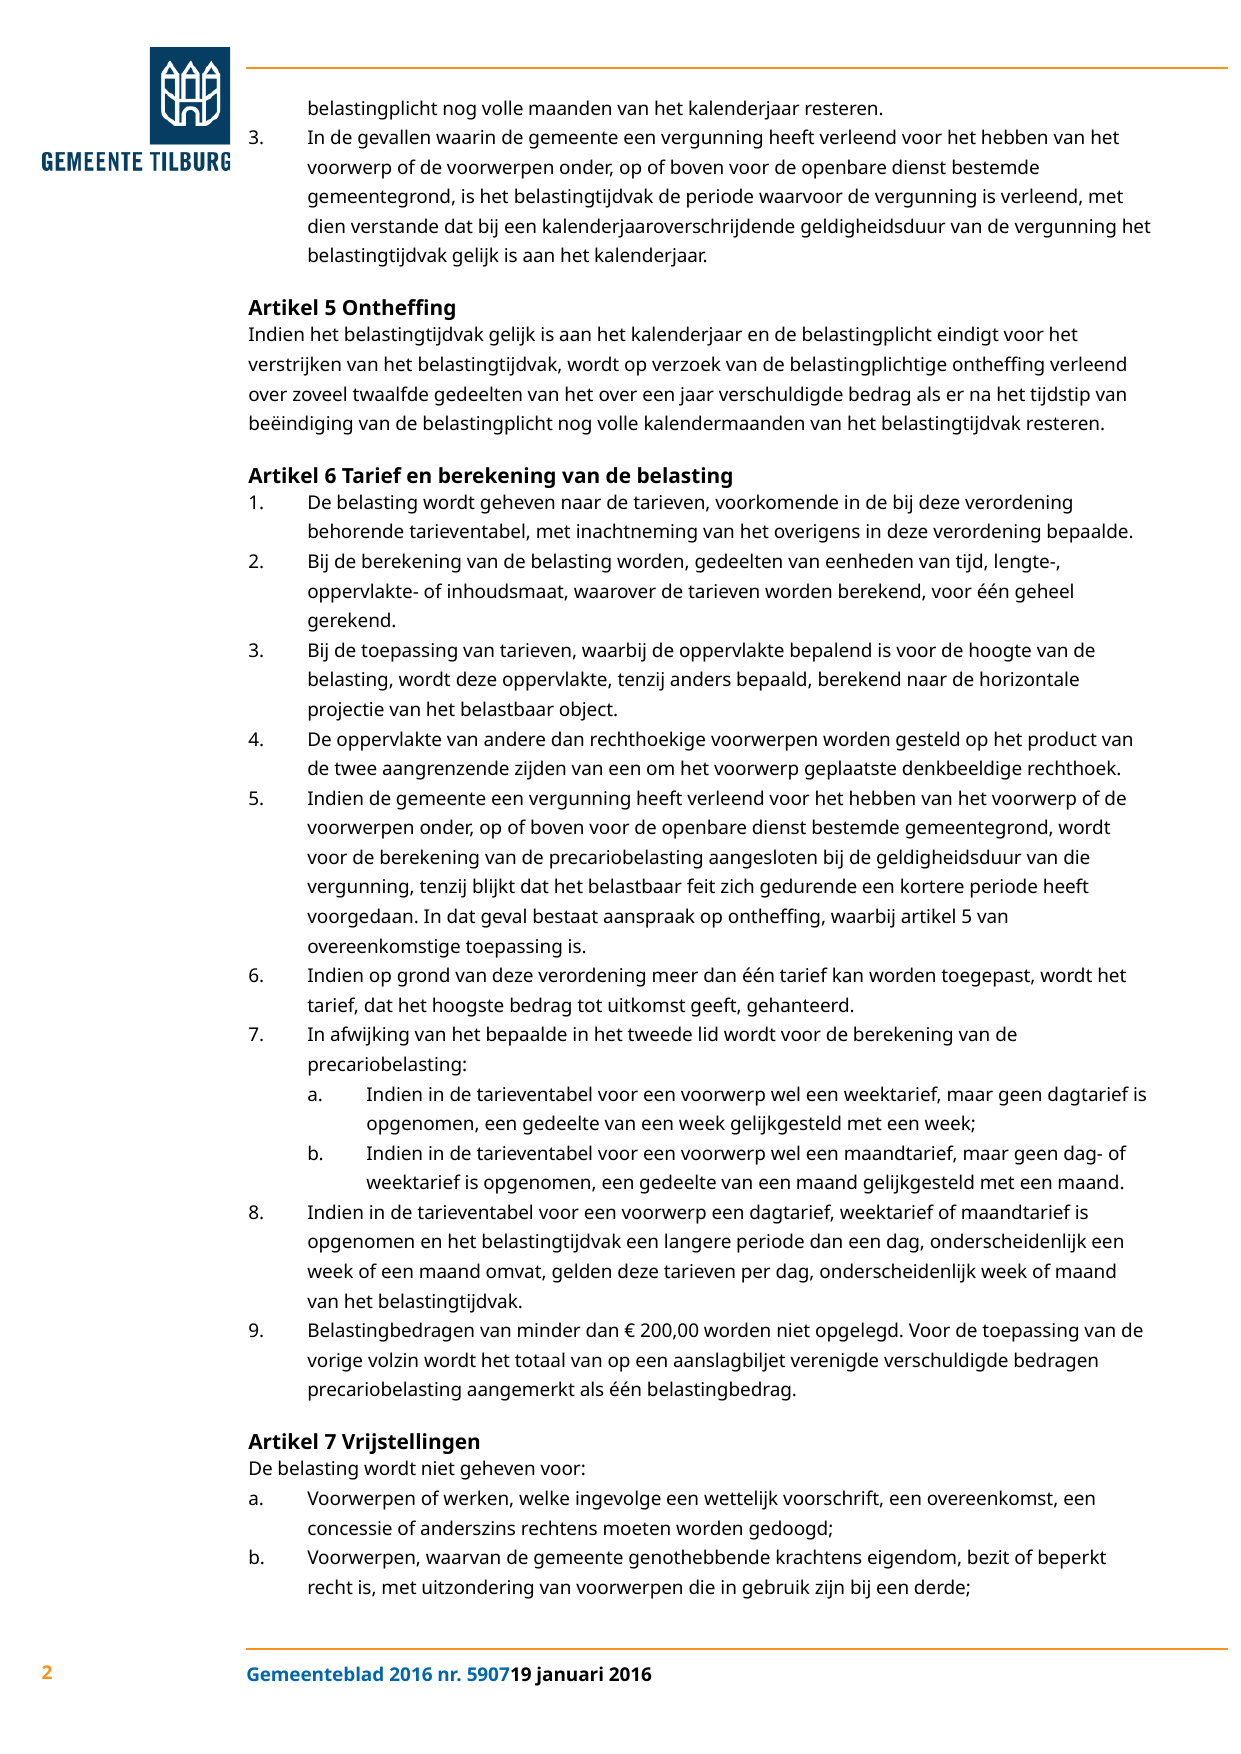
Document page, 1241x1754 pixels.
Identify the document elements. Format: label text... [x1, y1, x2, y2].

list Bij de berekening van de belasting worden, gedeelten van eenheden van tijd, lengte-, oppervlakte- of inhoudsmaat, waarover de tarieven worden berekend, voor één geheel gerekend. [248, 548, 1152, 633]
text Indien het belastingtijdvak gelijk is aan het kalenderjaar en de belastingplicht eindigt voor het verstrijken van het belastingtijdvak, wordt op verzoek van de belastingplichtige ontheffing verleend over zoveel twaalfde gedeelten van het over een jaar verschuldigde bedrag als er na het tijdstip van beëindiging van de belastingplicht nog volle kalendermaanden van het belastingtijdvak resteren. [248, 322, 1152, 436]
list Belastingbedragen van minder dan € 200,00 worden niet opgelegd. Voor de toepassing van de vorige volzin wordt het totaal van op een aanslagbiljet verenigde verschuldigde bedragen precariobelasting aangemerkt als één belastingbedrag. [248, 1317, 1152, 1402]
list Indien in de tarieventabel voor een voorwerp wel een maandtarief, maar geen dag- of weektarief is opgenomen, een gedeelte van een maand gelijkgesteld met een maand. [307, 1140, 1152, 1195]
list Voorwerpen, waarvan de gemeente genothebbende krachtens eigendom, bezit of beperkt recht is, met uitzondering van voorwerpen die in gebruik zijn bij een derde; [248, 1544, 1152, 1599]
list In de gevallen waarin de gemeente een vergunning heeft verleend voor het hebben van het voorwerp of de voorwerpen onder, op of boven voor de openbare dienst bestemde gemeentegrond, is het belastingtijdvak de periode waarvoor de vergunning is verleend, met dien verstande dat bij een kalenderjaaroverschrijdende geldigheidsduur van de vergunning het belastingtijdvak gelijk is aan het kalenderjaar. [248, 124, 1152, 268]
list Indien in de tarieventabel voor een voorwerp wel een weektarief, maar geen dagtarief is opgenomen, een gedeelte van een week gelijkgesteld met een week; [307, 1081, 1152, 1136]
picture [41, 47, 231, 172]
text Artikel 5 Ontheffing [248, 293, 1152, 322]
list Indien de gemeente een vergunning heeft verleend voor het hebben van het voorwerp of de voorwerpen onder, op of boven voor de openbare dienst bestemde gemeentegrond, wordt voor de berekening van de precariobelasting aangesloten bij de geldigheidsduur van die vergunning, tenzij blijkt dat het belastbaar feit zich gedurende een kortere periode heeft voorgedaan. In dat geval bestaat aanspraak op ontheffing, waarbij artikel 5 van overeenkomstige toepassing is. [248, 785, 1152, 959]
list De oppervlakte van andere dan rechthoekige voorwerpen worden gesteld op het product van de twee aangrenzende zijden van een om het voorwerp geplaatste denkbeeldige rechthoek. [248, 726, 1152, 781]
list Indien op grond van deze verordening meer dan één tarief kan worden toegepast, wordt het tarief, dat het hoogste bedrag tot uitkomst geeft, gehanteerd. [248, 962, 1152, 1018]
list De belasting wordt geheven naar de tarieven, voorkomende in de bij deze verordening behorende tarieventabel, met inachtneming van het overigens in deze verordening bepaalde. [248, 489, 1152, 544]
list belastingplicht nog volle maanden van het kalenderjaar resteren. [248, 95, 1152, 121]
list Bij de toepassing van tarieven, waarbij de oppervlakte bepalend is voor de hoogte van de belasting, wordt deze oppervlakte, tenzij anders bepaald, berekend naar de horizontale projectie van het belastbaar object. [248, 637, 1152, 722]
text De belasting wordt niet geheven voor: [248, 1456, 1152, 1481]
list Voorwerpen of werken, welke ingevolge een wettelijk voorschrift, een overeenkomst, een concessie of anderszins rechtens moeten worden gedoogd; [248, 1485, 1152, 1540]
list Indien in de tarieventabel voor een voorwerp een dagtarief, weektarief of maandtarief is opgenomen en het belastingtijdvak een langere periode dan een dag, onderscheidenlijk een week of een maand omvat, gelden deze tarieven per dag, onderscheidenlijk week of maand van het belastingtijdvak. [248, 1199, 1152, 1314]
list In afwijking van het bepaalde in het tweede lid wordt voor de berekening van de precariobelasting: [248, 1022, 1152, 1077]
text Artikel 7 Vrijstellingen [248, 1427, 1152, 1456]
text Artikel 6 Tarief en berekening van de belasting [248, 461, 1152, 489]
